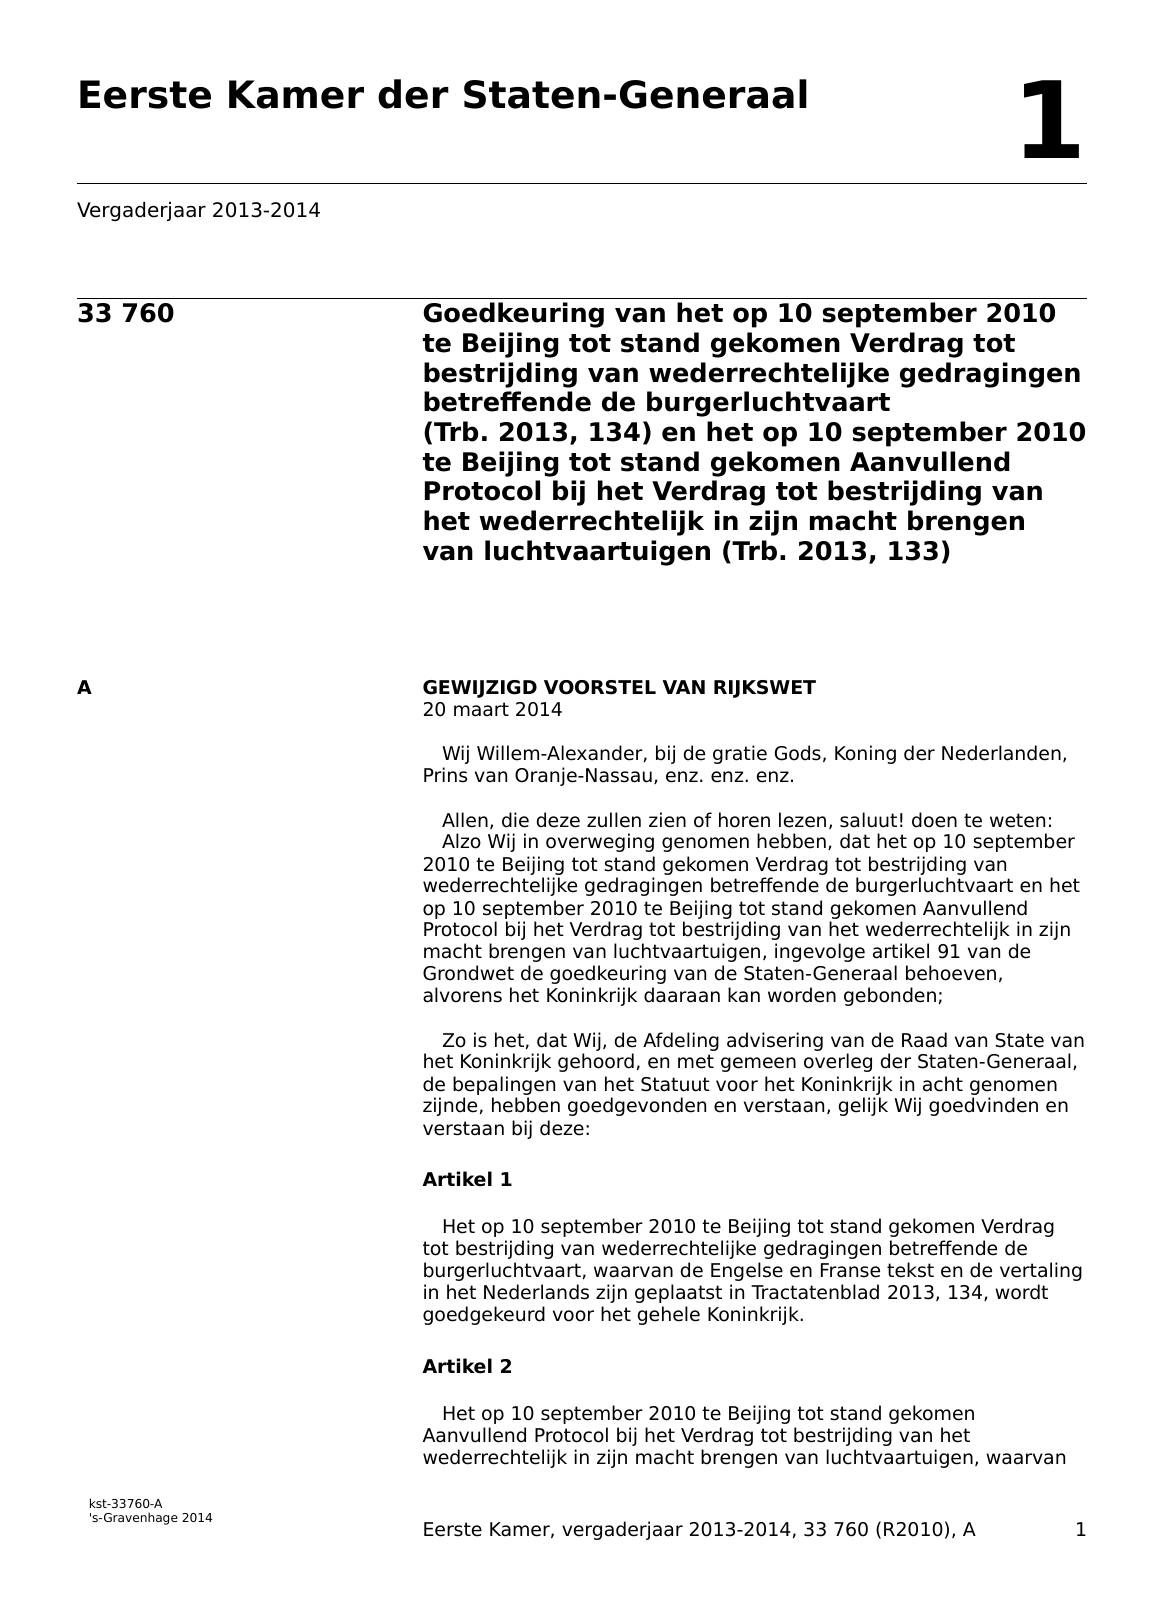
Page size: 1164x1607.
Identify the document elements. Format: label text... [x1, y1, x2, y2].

text 's-Gravenhage 2014 [88, 1511, 323, 1525]
text Wij Willem-Alexander, bij de gratie Gods, Koning der Nederlanden, Prins van Oranje-Nassau, enz. enz. enz. [422, 743, 1087, 787]
text Zo is het, dat Wij, de Afdeling advisering van de Raad van State van het Koninkrijk gehoord, en met gemeen overleg der Staten-Generaal, de bepalingen van het Statuut voor het Koninkrijk in acht genomen zijnde, hebben goedgevonden en verstaan, gelijk Wij goedvinden en verstaan bij deze: [422, 1029, 1087, 1139]
text kst-33760-A [88, 1497, 323, 1511]
text Alzo Wij in overweging genomen hebben, dat het op 10 september 2010 te Beijing tot stand gekomen Verdrag tot bestrijding van wederrechtelijke gedragingen betreffende de burgerluchtvaart en het op 10 september 2010 te Beijing tot stand gekomen Aanvullend Protocol bij het Verdrag tot bestrijding van het wederrechtelijk in zijn macht brengen van luchtvaartuigen, ingevolge artikel 91 van de Grondwet de goedkeuring van de Staten-Generaal behoeven, alvorens het Koninkrijk daaraan kan worden gebonden; [422, 831, 1087, 1007]
text 20 maart 2014 [422, 699, 1087, 721]
text Het op 10 september 2010 te Beijing tot stand gekomen Verdrag tot bestrijding van wederrechtelijke gedragingen betreffende de burgerluchtvaart, waarvan de Engelse en Franse tekst en de vertaling in het Nederlands zijn geplaatst in Tractatenblad 2013, 134, wordt goedgekeurd voor het gehele Koninkrijk. [422, 1216, 1087, 1326]
table_cell Vergaderjaar 2013-2014 [77, 184, 1087, 298]
subtitle Artikel 1 [422, 1169, 1087, 1191]
table_header 1 [886, 59, 1087, 183]
subtitle Artikel 2 [422, 1356, 1087, 1378]
subtitle 33 760 Goedkeuring van het op 10 september 2010 te Beijing tot stand gekomen Verdrag tot bestrijding van wederrechtelijke gedragingen betreffende de burgerluchtvaart (Trb. 2013, 134) en het op 10 september 2010 te Beijing tot stand gekomen Aanvullend Protocol bij het Verdrag tot bestrijding van het wederrechtelijk in zijn macht brengen van luchtvaartuigen (Trb. 2013, 133) [77, 299, 1087, 566]
table_header Eerste Kamer der Staten-Generaal [77, 59, 886, 183]
subtitle A GEWIJZIGD VOORSTEL VAN RIJKSWET [77, 677, 1087, 699]
text Allen, die deze zullen zien of horen lezen, saluut! doen te weten: [422, 809, 1087, 831]
text Het op 10 september 2010 te Beijing tot stand gekomen Aanvullend Protocol bij het Verdrag tot bestrijding van het wederrechtelijk in zijn macht brengen van luchtvaartuigen, waarvan [422, 1403, 1087, 1469]
